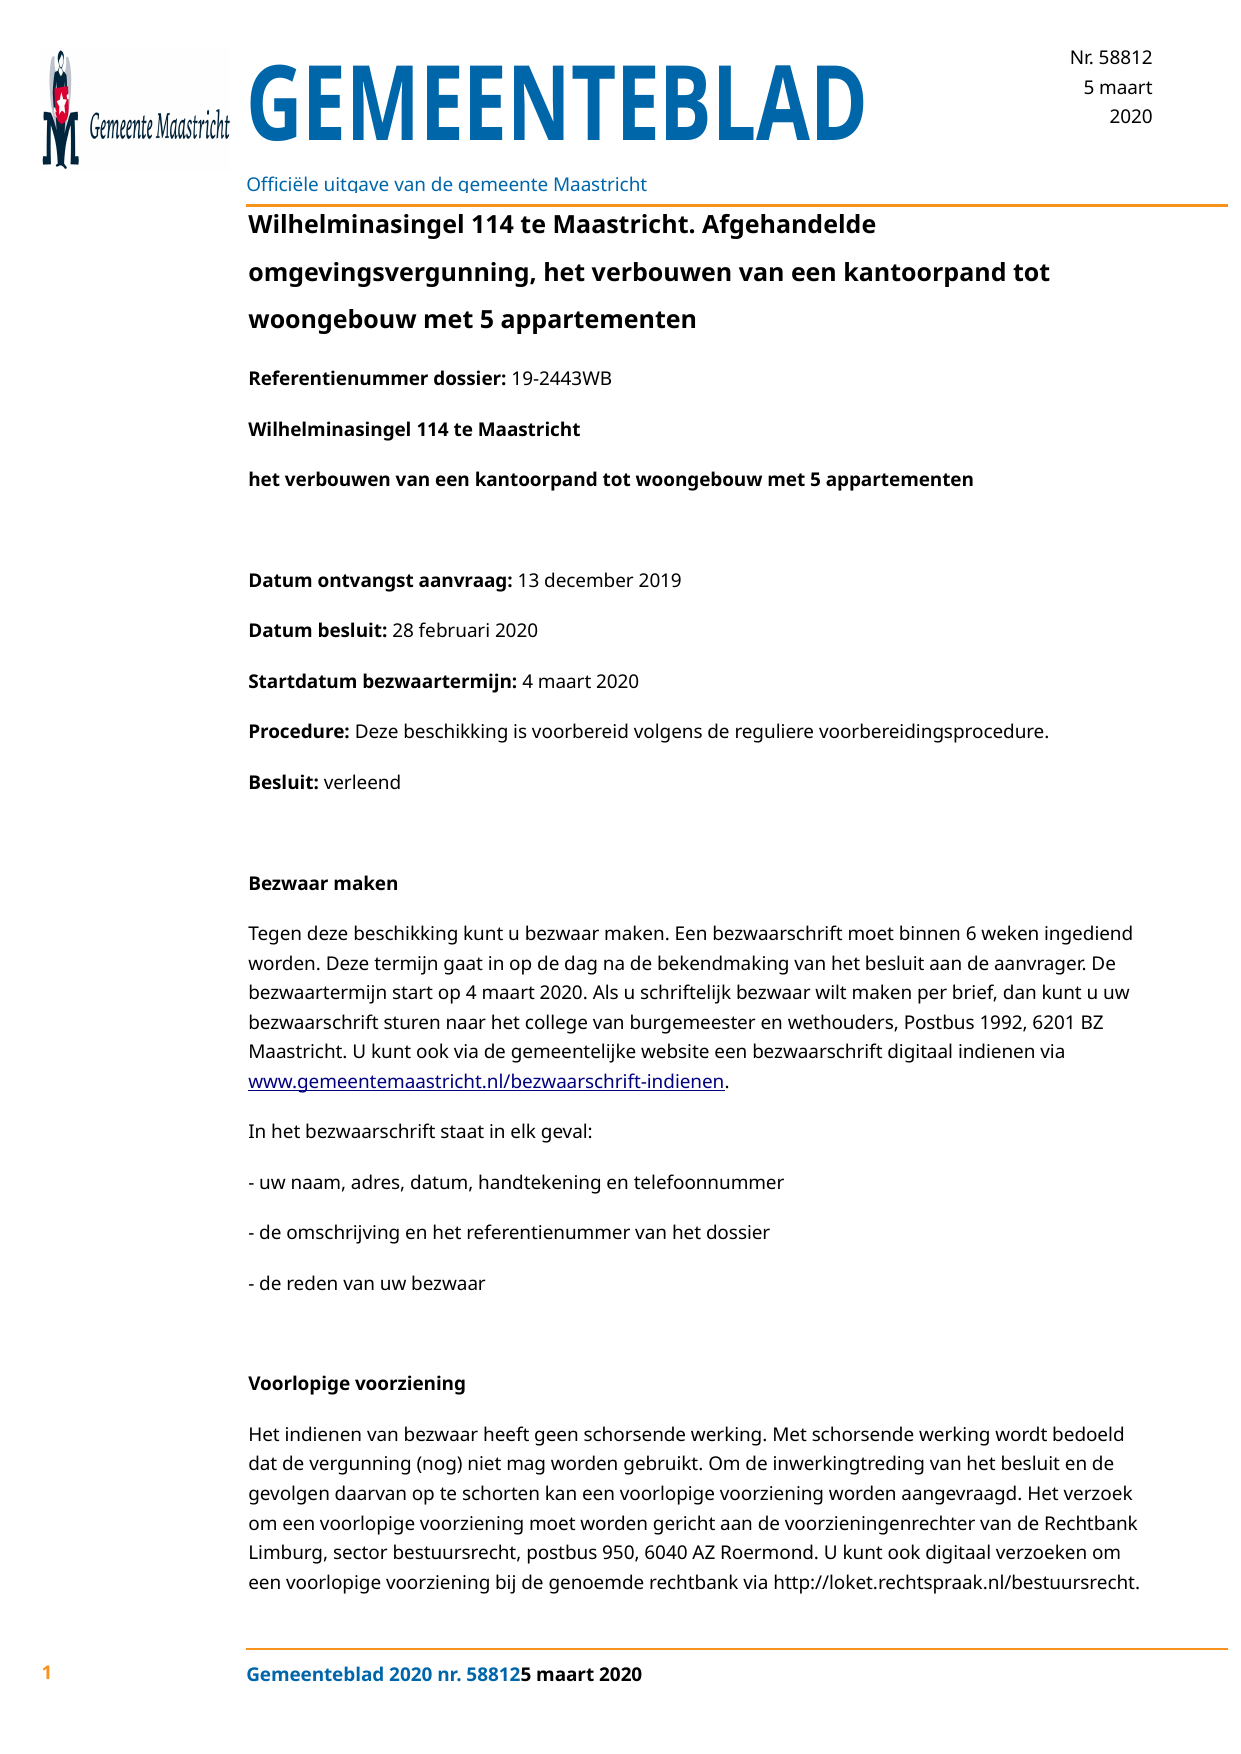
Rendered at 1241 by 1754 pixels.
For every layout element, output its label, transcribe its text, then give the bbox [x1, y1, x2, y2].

text Datum besluit: 28 februari 2020 [248, 618, 1152, 643]
text Wilhelminasingel 114 te Maastricht [248, 416, 1152, 442]
text Bezwaar maken [248, 870, 1152, 895]
text Tegen deze beschikking kunt u bezwaar maken. Een bezwaarschrift moet binnen 6 weken ingediend worden. Deze termijn gaat in op de dag na de bekendmaking van het besluit aan de aanvrager. De bezwaartermijn start op 4 maart 2020. Als u schriftelijk bezwaar wilt maken per brief, dan kunt u uw bezwaarschrift sturen naar het college van burgemeester en wethouders, Postbus 1992, 6201 BZ Maastricht. U kunt ook via de gemeentelijke website een bezwaarschrift digitaal indienen via www.gemeentemaastricht.nl/bezwaarschrift-indienen. [248, 920, 1152, 1094]
text - uw naam, adres, datum, handtekening en telefoonnummer [248, 1169, 1152, 1194]
text In het bezwaarschrift staat in elk geval: [248, 1118, 1152, 1144]
text Procedure: Deze beschikking is voorbereid volgens de reguliere voorbereidingsprocedure. [248, 718, 1152, 744]
text Referentienummer dossier: 19-2443WB [248, 366, 1152, 391]
text het verbouwen van een kantoorpand tot woongebouw met 5 appartementen [248, 466, 1152, 492]
text Het indienen van bezwaar heeft geen schorsende werking. Met schorsende werking wordt bedoeld dat de vergunning (nog) niet mag worden gebruikt. Om de inwerkingtreding van het besluit en de gevolgen daarvan op te schorten kan een voorlopige voorziening worden aangevraagd. Het verzoek om een voorlopige voorziening moet worden gericht aan de voorzieningenrechter van de Rechtbank Limburg, sector bestuursrecht, postbus 950, 6040 AZ Roermond. U kunt ook digitaal verzoeken om een voorlopige voorziening bij de genoemde rechtbank via http://loket.rechtspraak.nl/bestuursrecht. [248, 1421, 1152, 1594]
text Wilhelminasingel 114 te Maastricht. Afgehandelde omgevingsvergunning, het verbouwen van een kantoorpand tot woongebouw met 5 appartementen [248, 207, 1152, 336]
text - de reden van uw bezwaar [248, 1270, 1152, 1295]
picture [41, 47, 231, 172]
text Voorlopige voorziening [248, 1371, 1152, 1396]
text Besluit: verleend [248, 769, 1152, 794]
text Datum ontvangst aanvraag: 13 december 2019 [248, 567, 1152, 593]
text - de omschrijving en het referentienummer van het dossier [248, 1219, 1152, 1245]
text Startdatum bezwaartermijn: 4 maart 2020 [248, 668, 1152, 694]
